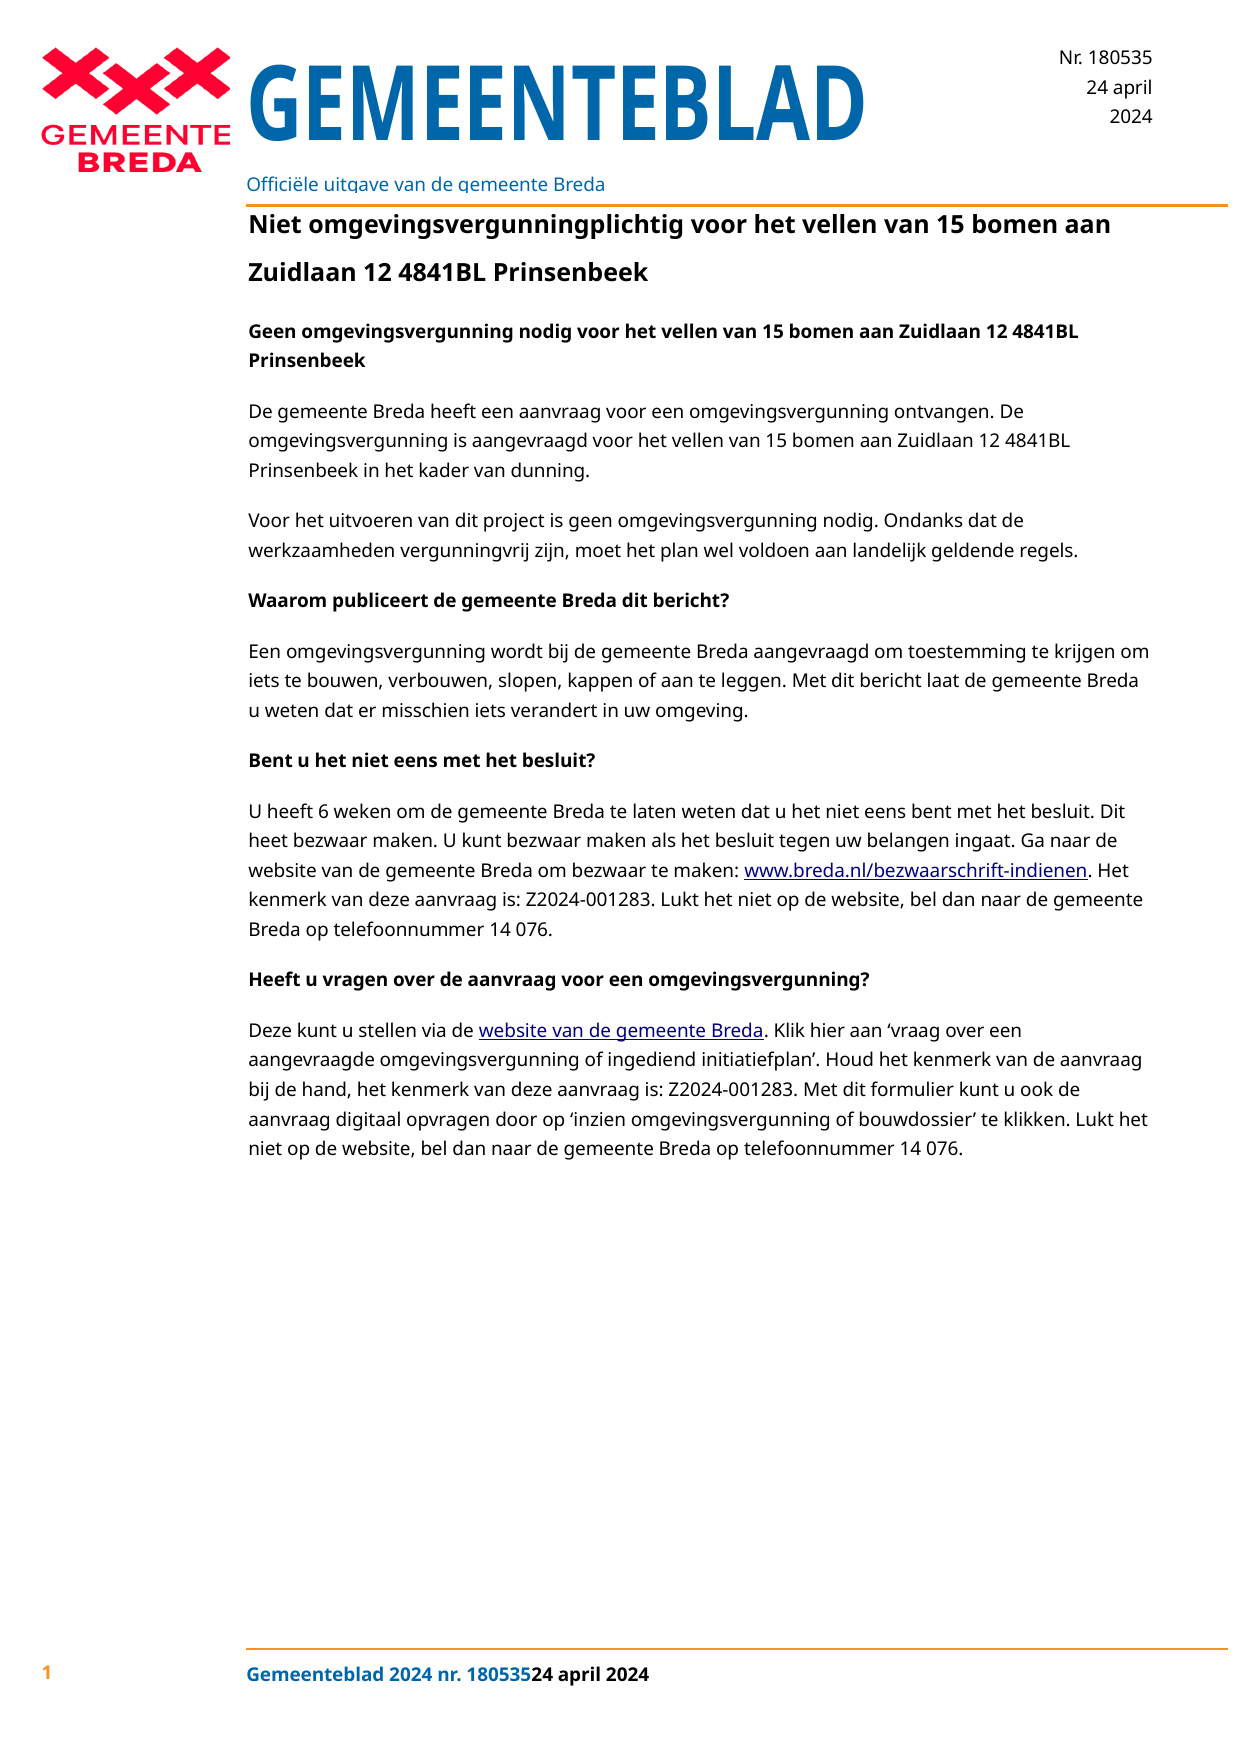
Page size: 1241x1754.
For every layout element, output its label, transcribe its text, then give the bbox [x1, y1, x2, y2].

text Bent u het niet eens met het besluit? [248, 747, 1152, 773]
picture [41, 47, 231, 172]
text Een omgevingsvergunning wordt bij de gemeente Breda aangevraagd om toestemming te krijgen om iets te bouwen, verbouwen, slopen, kappen of aan te leggen. Met dit bericht laat de gemeente Breda u weten dat er misschien iets verandert in uw omgeving. [248, 638, 1152, 723]
text Geen omgevingsvergunning nodig voor het vellen van 15 bomen aan Zuidlaan 12 4841BL Prinsenbeek [248, 318, 1152, 373]
text Voor het uitvoeren van dit project is geen omgevingsvergunning nodig. Ondanks dat de werkzaamheden vergunningvrij zijn, moet het plan wel voldoen aan landelijk geldende regels. [248, 507, 1152, 563]
text Waarom publiceert de gemeente Breda dit bericht? [248, 587, 1152, 613]
text Heeft u vragen over de aanvraag voor een omgevingsvergunning? [248, 967, 1152, 992]
text U heeft 6 weken om de gemeente Breda te laten weten dat u het niet eens bent met het besluit. Dit heet bezwaar maken. U kunt bezwaar maken als het besluit tegen uw belangen ingaat. Ga naar de website van de gemeente Breda om bezwaar te maken: www.breda.nl/bezwaarschrift-indienen. Het kenmerk van deze aanvraag is: Z2024-001283. Lukt het niet op de website, bel dan naar de gemeente Breda op telefoonnummer 14 076. [248, 798, 1152, 942]
text Deze kunt u stellen via de website van de gemeente Breda. Klik hier aan ‘vraag over een aangevraagde omgevingsvergunning of ingediend initiatiefplan’. Houd het kenmerk van de aanvraag bij de hand, het kenmerk van deze aanvraag is: Z2024-001283. Met dit formulier kunt u ook de aanvraag digitaal opvragen door op ‘inzien omgevingsvergunning of bouwdossier’ te klikken. Lukt het niet op de website, bel dan naar de gemeente Breda op telefoonnummer 14 076. [248, 1017, 1152, 1161]
text Niet omgevingsvergunningplichtig voor het vellen van 15 bomen aan Zuidlaan 12 4841BL Prinsenbeek [248, 207, 1152, 288]
text De gemeente Breda heeft een aanvraag voor een omgevingsvergunning ontvangen. De omgevingsvergunning is aangevraagd voor het vellen van 15 bomen aan Zuidlaan 12 4841BL Prinsenbeek in het kader van dunning. [248, 398, 1152, 483]
